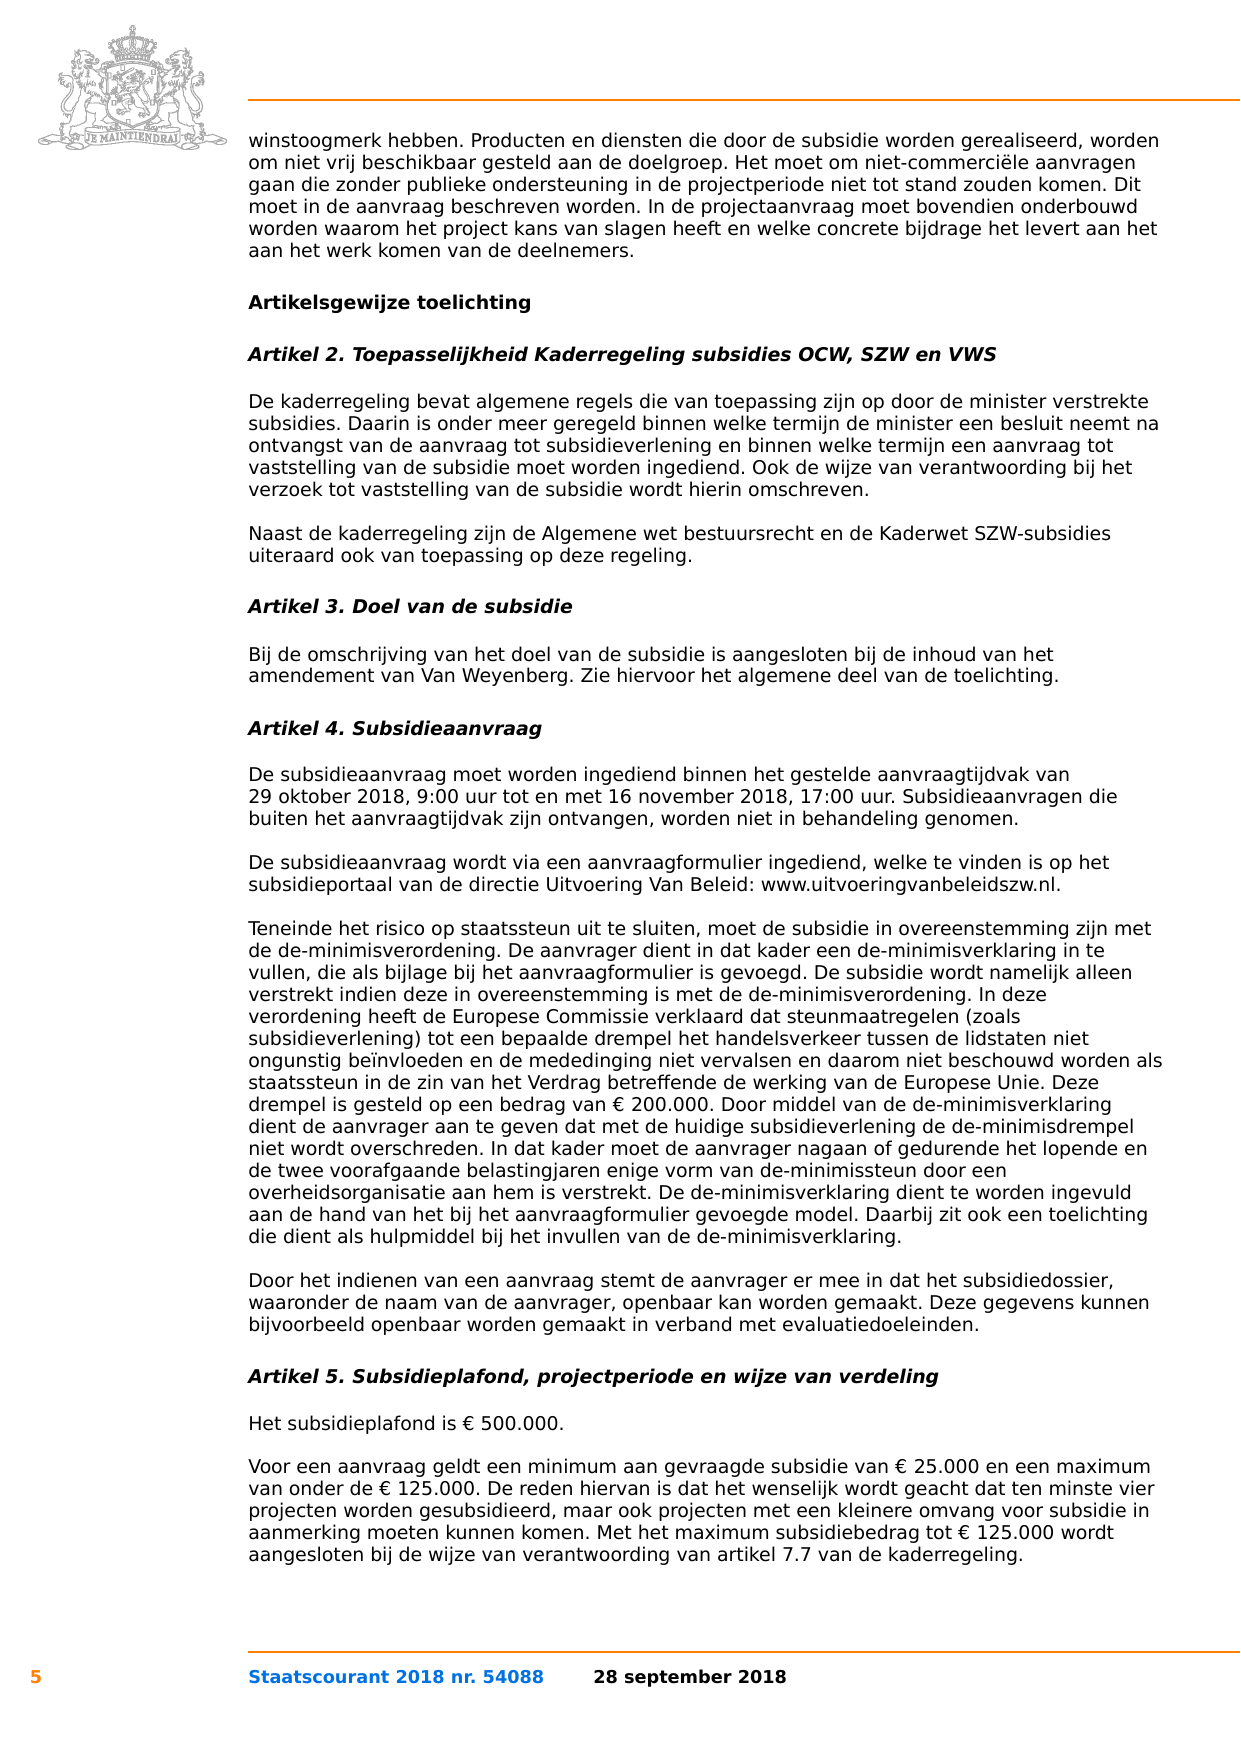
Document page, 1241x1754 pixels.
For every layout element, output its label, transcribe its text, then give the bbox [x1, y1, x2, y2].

text Voor een aanvraag geldt een minimum aan gevraagde subsidie van € 25.000 en een maximum van onder de € 125.000. De reden hiervan is dat het wenselijk wordt geacht dat ten minste vier projecten worden gesubsidieerd, maar ook projecten met een kleinere omvang voor subsidie in aanmerking moeten kunnen komen. Met het maximum subsidiebedrag tot € 125.000 wordt aangesloten bij de wijze van verantwoording van artikel 7.7 van de kaderregeling. [248, 1456, 1163, 1566]
picture [38, 25, 227, 150]
subtitle Artikel 3. Doel van de subsidie [248, 596, 1163, 618]
text De subsidieaanvraag wordt via een aanvraagformulier ingediend, welke te vinden is op het subsidieportaal van de directie Uitvoering Van Beleid: www.uitvoeringvanbeleidszw.nl. [248, 852, 1163, 896]
subtitle Artikel 5. Subsidieplafond, projectperiode en wijze van verdeling [248, 1366, 1163, 1387]
text De kaderregeling bevat algemene regels die van toepassing zijn op door de minister verstrekte subsidies. Daarin is onder meer geregeld binnen welke termijn de minister een besluit neemt na ontvangst van de aanvraag tot subsidieverlening en binnen welke termijn een aanvraag tot vaststelling van de subsidie moet worden ingediend. Ook de wijze van verantwoording bij het verzoek tot vaststelling van de subsidie wordt hierin omschreven. [248, 391, 1163, 501]
text winstoogmerk hebben. Producten en diensten die door de subsidie worden gerealiseerd, worden om niet vrij beschikbaar gesteld aan de doelgroep. Het moet om niet-commerciële aanvragen gaan die zonder publieke ondersteuning in de projectperiode niet tot stand zouden komen. Dit moet in de aanvraag beschreven worden. In de projectaanvraag moet bovendien onderbouwd worden waarom het project kans van slagen heeft en welke concrete bijdrage het levert aan het aan het werk komen van de deelnemers. [248, 130, 1163, 262]
text Teneinde het risico op staatssteun uit te sluiten, moet de subsidie in overeenstemming zijn met de de-minimisverordening. De aanvrager dient in dat kader een de-minimisverklaring in te vullen, die als bijlage bij het aanvraagformulier is gevoegd. De subsidie wordt namelijk alleen verstrekt indien deze in overeenstemming is met de de-minimisverordening. In deze verordening heeft de Europese Commissie verklaard dat steunmaatregelen (zoals subsidieverlening) tot een bepaalde drempel het handelsverkeer tussen de lidstaten niet ongunstig beïnvloeden en de mededinging niet vervalsen en daarom niet beschouwd worden als staatssteun in de zin van het Verdrag betreffende de werking van de Europese Unie. Deze drempel is gesteld op een bedrag van € 200.000. Door middel van de de-minimisverklaring dient de aanvrager aan te geven dat met de huidige subsidieverlening de de-minimisdrempel niet wordt overschreden. In dat kader moet de aanvrager nagaan of gedurende het lopende en de twee voorafgaande belastingjaren enige vorm van de-minimissteun door een overheidsorganisatie aan hem is verstrekt. De de-minimisverklaring dient te worden ingevuld aan de hand van het bij het aanvraagformulier gevoegde model. Daarbij zit ook een toelichting die dient als hulpmiddel bij het invullen van de de-minimisverklaring. [248, 918, 1163, 1248]
subtitle Artikel 2. Toepasselijkheid Kaderregeling subsidies OCW, SZW en VWS [248, 344, 1163, 366]
subtitle Artikelsgewijze toelichting [248, 292, 1163, 314]
text Bij de omschrijving van het doel van de subsidie is aangesloten bij de inhoud van het amendement van Van Weyenberg. Zie hiervoor het algemene deel van de toelichting. [248, 643, 1163, 687]
text Het subsidieplafond is € 500.000. [248, 1412, 1163, 1434]
text Naast de kaderregeling zijn de Algemene wet bestuursrecht en de Kaderwet SZW-subsidies uiteraard ook van toepassing op deze regeling. [248, 522, 1163, 566]
text Door het indienen van een aanvraag stemt de aanvrager er mee in dat het subsidiedossier, waaronder de naam van de aanvrager, openbaar kan worden gemaakt. Deze gegevens kunnen bijvoorbeeld openbaar worden gemaakt in verband met evaluatiedoeleinden. [248, 1269, 1163, 1336]
text De subsidieaanvraag moet worden ingediend binnen het gestelde aanvraagtijdvak van 29 oktober 2018, 9:00 uur tot en met 16 november 2018, 17:00 uur. Subsidieaanvragen die buiten het aanvraagtijdvak zijn ontvangen, worden niet in behandeling genomen. [248, 764, 1163, 830]
subtitle Artikel 4. Subsidieaanvraag [248, 717, 1163, 739]
